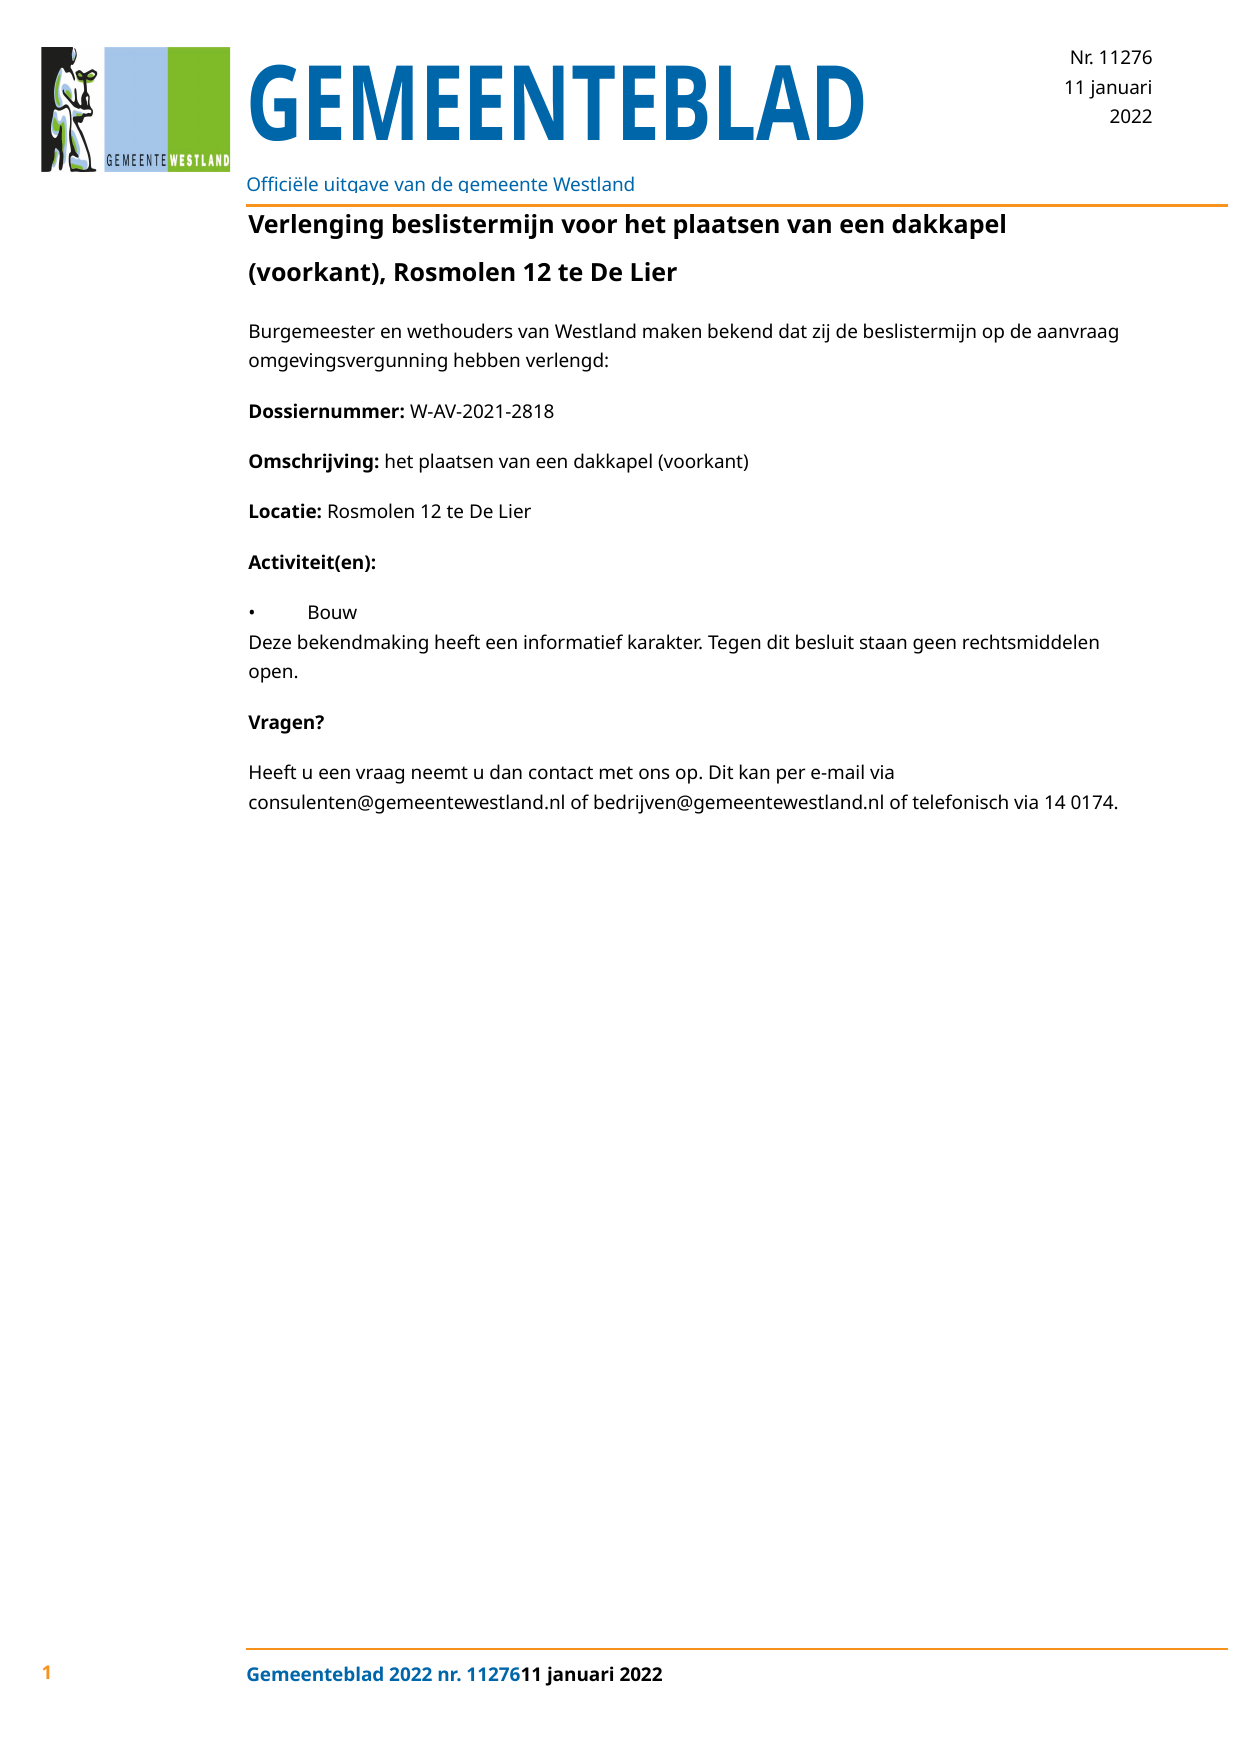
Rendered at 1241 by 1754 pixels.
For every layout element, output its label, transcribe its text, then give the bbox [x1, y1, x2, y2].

text Heeft u een vraag neemt u dan contact met ons op. Dit kan per e-mail via consulenten@gemeentewestland.nl of bedrijven@gemeentewestland.nl of telefonisch via 14 0174. [248, 759, 1152, 815]
picture [41, 47, 231, 172]
list Bouw [248, 599, 1152, 625]
text Verlenging beslistermijn voor het plaatsen van een dakkapel (voorkant), Rosmolen 12 te De Lier [248, 207, 1152, 288]
text Activiteit(en): [248, 549, 1152, 575]
text Vragen? [248, 709, 1152, 735]
text Dossiernummer: W-AV-2021-2818 [248, 398, 1152, 424]
text Deze bekendmaking heeft een informatief karakter. Tegen dit besluit staan geen rechtsmiddelen open. [248, 629, 1152, 684]
text Locatie: Rosmolen 12 te De Lier [248, 499, 1152, 524]
text Burgemeester en wethouders van Westland maken bekend dat zij de beslistermijn op de aanvraag omgevingsvergunning hebben verlengd: [248, 318, 1152, 373]
text Omschrijving: het plaatsen van een dakkapel (voorkant) [248, 448, 1152, 474]
